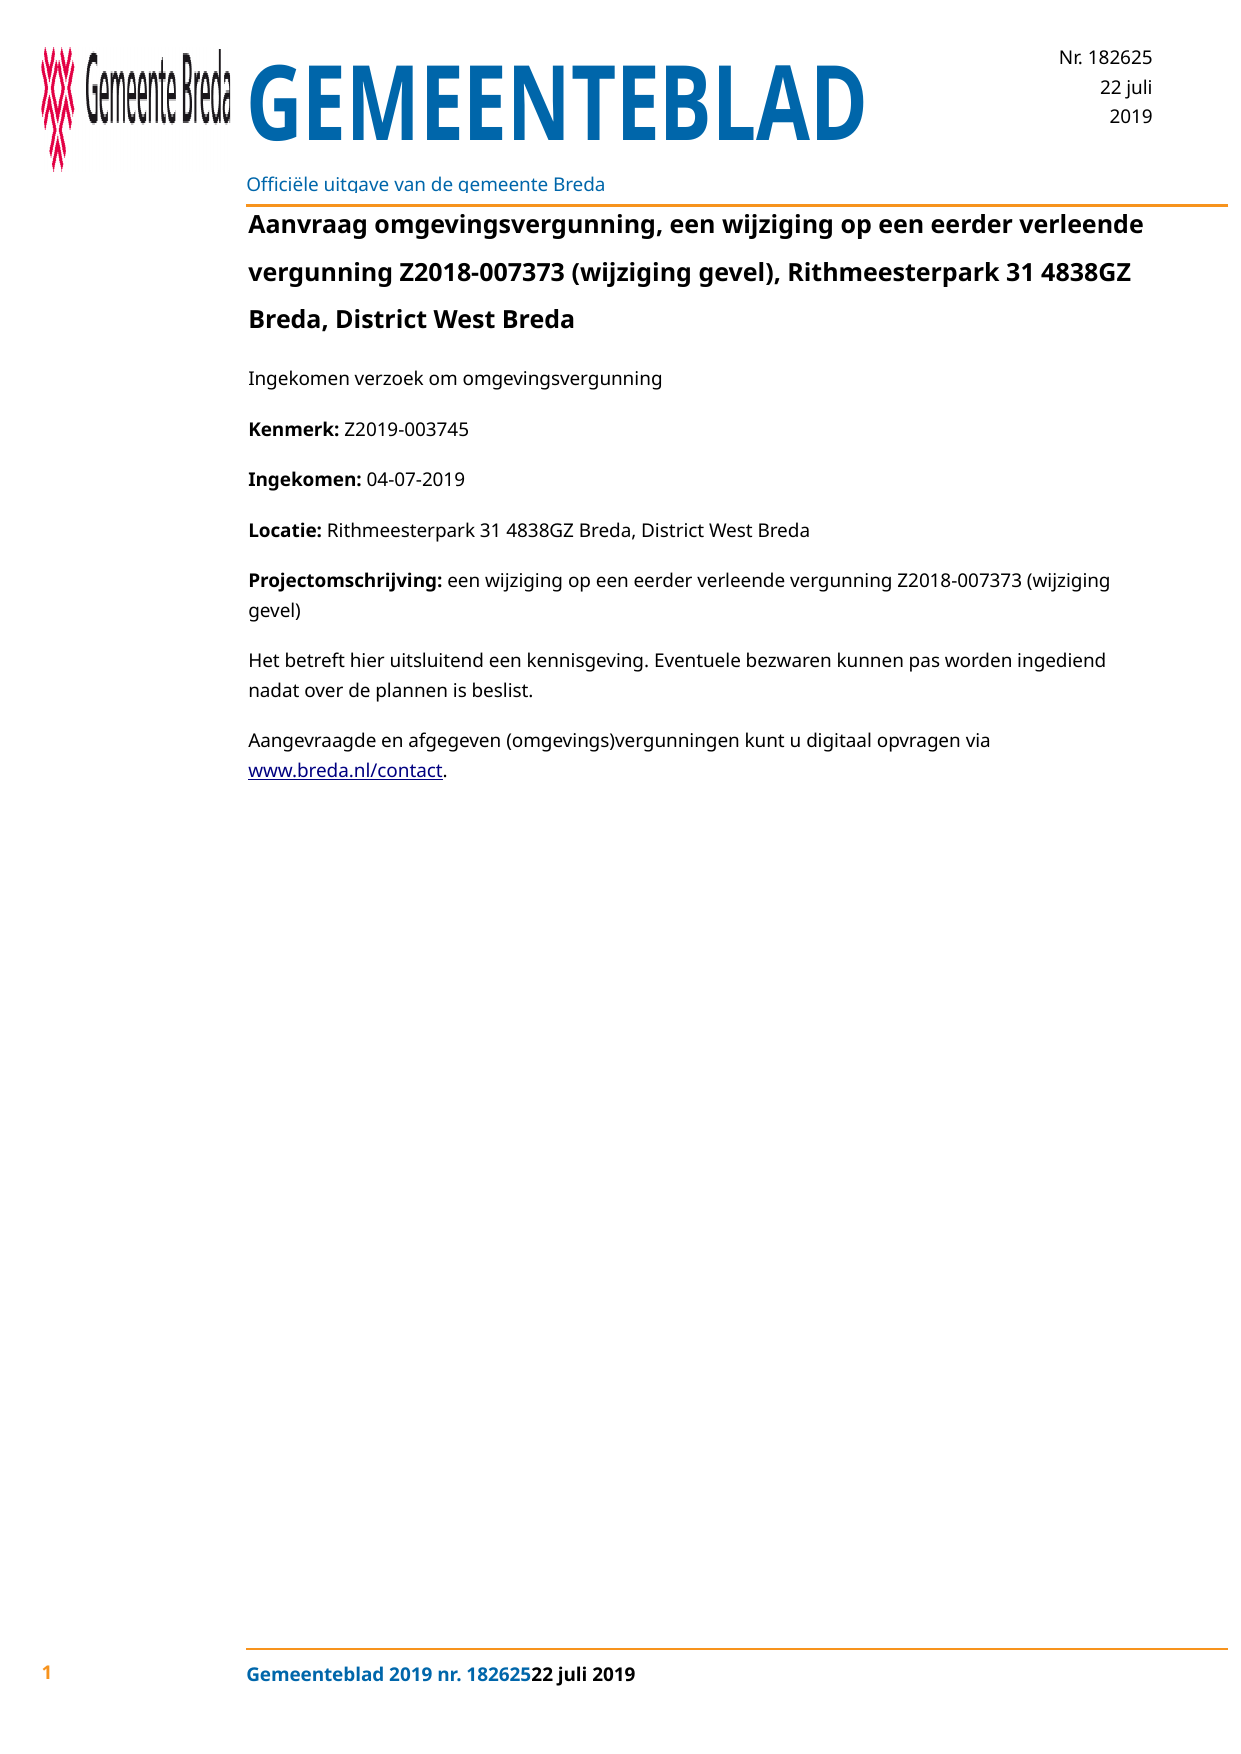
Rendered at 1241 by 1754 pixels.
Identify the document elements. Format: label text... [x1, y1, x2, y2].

picture [41, 47, 231, 172]
text Ingekomen verzoek om omgevingsvergunning [248, 366, 1152, 391]
text Aangevraagde en afgegeven (omgevings)vergunningen kunt u digitaal opvragen via www.breda.nl/contact. [248, 727, 1152, 782]
text Projectomschrijving: een wijziging op een eerder verleende vergunning Z2018-007373 (wijziging gevel) [248, 567, 1152, 622]
text Locatie: Rithmeesterpark 31 4838GZ Breda, District West Breda [248, 517, 1152, 542]
text Aanvraag omgevingsvergunning, een wijziging op een eerder verleende vergunning Z2018-007373 (wijziging gevel), Rithmeesterpark 31 4838GZ Breda, District West Breda [248, 207, 1152, 336]
text Ingekomen: 04-07-2019 [248, 466, 1152, 492]
text Kenmerk: Z2019-003745 [248, 416, 1152, 442]
text Het betreft hier uitsluitend een kennisgeving. Eventuele bezwaren kunnen pas worden ingediend nadat over de plannen is beslist. [248, 647, 1152, 702]
